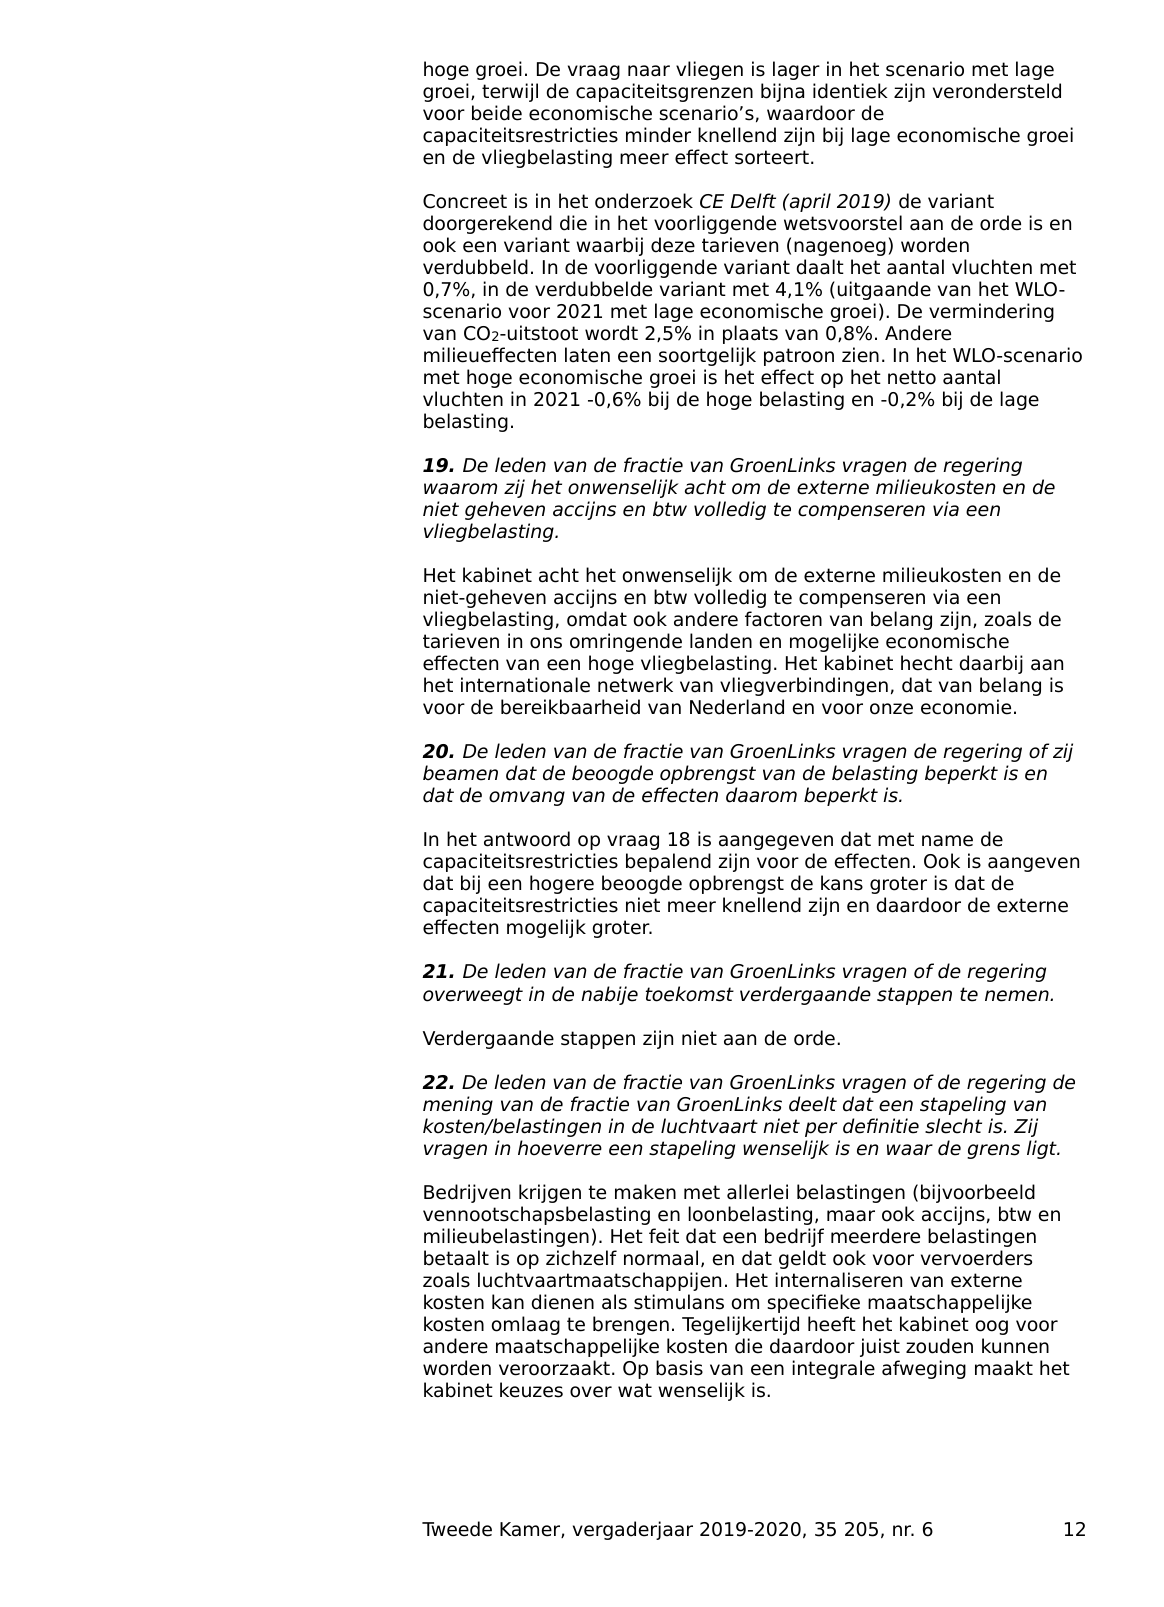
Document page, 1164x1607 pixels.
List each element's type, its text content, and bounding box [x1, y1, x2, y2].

text Concreet is in het onderzoek CE Delft (april 2019) de variant doorgerekend die in het voorliggende wetsvoorstel aan de orde is en ook een variant waarbij deze tarieven (nagenoeg) worden verdubbeld. In de voorliggende variant daalt het aantal vluchten met 0,7%, in de verdubbelde variant met 4,1% (uitgaande van het WLO-scenario voor 2021 met lage economische groei). De vermindering van CO2-uitstoot wordt 2,5% in plaats van 0,8%. Andere milieueffecten laten een soortgelijk patroon zien. In het WLO-scenario met hoge economische groei is het effect op het netto aantal vluchten in 2021 -0,6% bij de hoge belasting en -0,2% bij de lage belasting. [422, 191, 1087, 433]
subtitle 21. De leden van de fractie van GroenLinks vragen of de regering overweegt in de nabije toekomst verdergaande stappen te nemen. [422, 961, 1087, 1005]
text In het antwoord op vraag 18 is aangegeven dat met name de capaciteitsrestricties bepalend zijn voor de effecten. Ook is aangeven dat bij een hogere beoogde opbrengst de kans groter is dat de capaciteitsrestricties niet meer knellend zijn en daardoor de externe effecten mogelijk groter. [422, 829, 1087, 939]
text Verdergaande stappen zijn niet aan de orde. [422, 1028, 1087, 1049]
subtitle 22. De leden van de fractie van GroenLinks vragen of de regering de mening van de fractie van GroenLinks deelt dat een stapeling van kosten/belastingen in de luchtvaart niet per definitie slecht is. Zij vragen in hoeverre een stapeling wenselijk is en waar de grens ligt. [422, 1072, 1087, 1160]
subtitle 19. De leden van de fractie van GroenLinks vragen de regering waarom zij het onwenselijk acht om de externe milieukosten en de niet geheven accijns en btw volledig te compenseren via een vliegbelasting. [422, 455, 1087, 543]
text Bedrijven krijgen te maken met allerlei belastingen (bijvoorbeeld vennootschapsbelasting en loonbelasting, maar ook accijns, btw en milieubelastingen). Het feit dat een bedrijf meerdere belastingen betaalt is op zichzelf normaal, en dat geldt ook voor vervoerders zoals luchtvaartmaatschappijen. Het internaliseren van externe kosten kan dienen als stimulans om specifieke maatschappelijke kosten omlaag te brengen. Tegelijkertijd heeft het kabinet oog voor andere maatschappelijke kosten die daardoor juist zouden kunnen worden veroorzaakt. Op basis van een integrale afweging maakt het kabinet keuzes over wat wenselijk is. [422, 1182, 1087, 1402]
subtitle 20. De leden van de fractie van GroenLinks vragen de regering of zij beamen dat de beoogde opbrengst van de belasting beperkt is en dat de omvang van de effecten daarom beperkt is. [422, 741, 1087, 807]
text hoge groei. De vraag naar vliegen is lager in het scenario met lage groei, terwijl de capaciteitsgrenzen bijna identiek zijn verondersteld voor beide economische scenario’s, waardoor de capaciteitsrestricties minder knellend zijn bij lage economische groei en de vliegbelasting meer effect sorteert. [422, 59, 1087, 169]
text Het kabinet acht het onwenselijk om de externe milieukosten en de niet-geheven accijns en btw volledig te compenseren via een vliegbelasting, omdat ook andere factoren van belang zijn, zoals de tarieven in ons omringende landen en mogelijke economische effecten van een hoge vliegbelasting. Het kabinet hecht daarbij aan het internationale netwerk van vliegverbindingen, dat van belang is voor de bereikbaarheid van Nederland en voor onze economie. [422, 565, 1087, 719]
